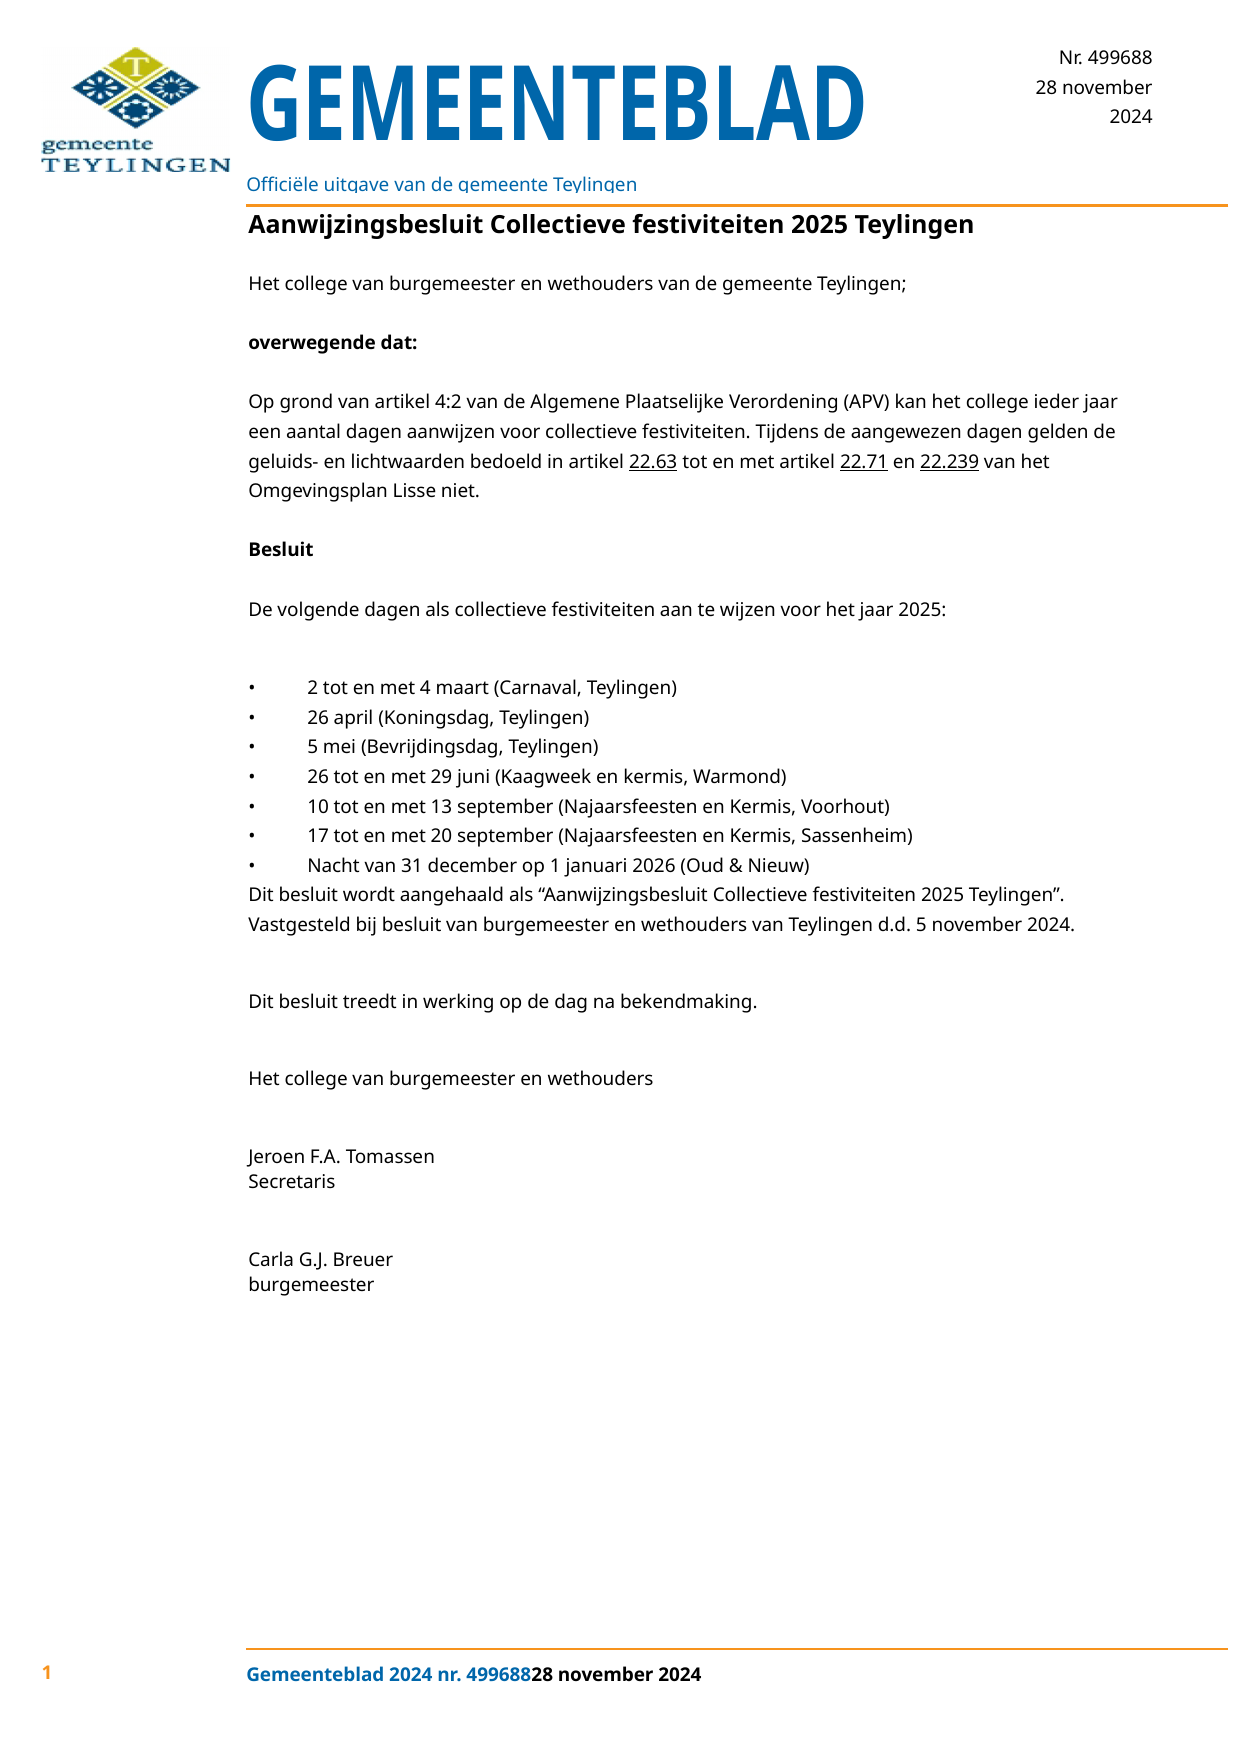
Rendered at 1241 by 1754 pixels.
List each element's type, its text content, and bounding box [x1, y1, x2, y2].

text Het college van burgemeester en wethouders [248, 1066, 1152, 1091]
list Nacht van 31 december op 1 januari 2026 (Oud & Nieuw) [248, 852, 1152, 878]
text Dit besluit wordt aangehaald als “Aanwijzingsbesluit Collectieve festiviteiten 2025 Teylingen”. [248, 882, 1152, 907]
text De volgende dagen als collectieve festiviteiten aan te wijzen voor het jaar 2025: [248, 596, 1152, 621]
list 5 mei (Bevrijdingsdag, Teylingen) [248, 734, 1152, 759]
list 26 april (Koningsdag, Teylingen) [248, 704, 1152, 730]
list 10 tot en met 13 september (Najaarsfeesten en Kermis, Voorhout) [248, 793, 1152, 819]
text Besluit [248, 537, 1152, 562]
text Secretaris [248, 1168, 1152, 1194]
list 2 tot en met 4 maart (Carnaval, Teylingen) [248, 674, 1152, 700]
text burgemeester [248, 1271, 1152, 1297]
text Aanwijzingsbesluit Collectieve festiviteiten 2025 Teylingen [248, 207, 1152, 241]
picture [41, 47, 231, 172]
text Carla G.J. Breuer [248, 1246, 1152, 1271]
text Het college van burgemeester en wethouders van de gemeente Teylingen; [248, 270, 1152, 296]
text Vastgesteld bij besluit van burgemeester en wethouders van Teylingen d.d. 5 november 2024. [248, 911, 1152, 937]
text overwegende dat: [248, 329, 1152, 355]
text Jeroen F.A. Tomassen [248, 1143, 1152, 1168]
text Dit besluit treedt in werking op de dag na bekendmaking. [248, 988, 1152, 1014]
list 26 tot en met 29 juni (Kaagweek en kermis, Warmond) [248, 763, 1152, 789]
text Op grond van artikel 4:2 van de Algemene Plaatselijke Verordening (APV) kan het college ieder jaar een aantal dagen aanwijzen voor collectieve festiviteiten. Tijdens de aangewezen dagen gelden de geluids- en lichtwaarden bedoeld in artikel 22.63 tot en met artikel 22.71 en 22.239 van het Omgevingsplan Lisse niet. [248, 389, 1152, 503]
list 17 tot en met 20 september (Najaarsfeesten en Kermis, Sassenheim) [248, 822, 1152, 848]
